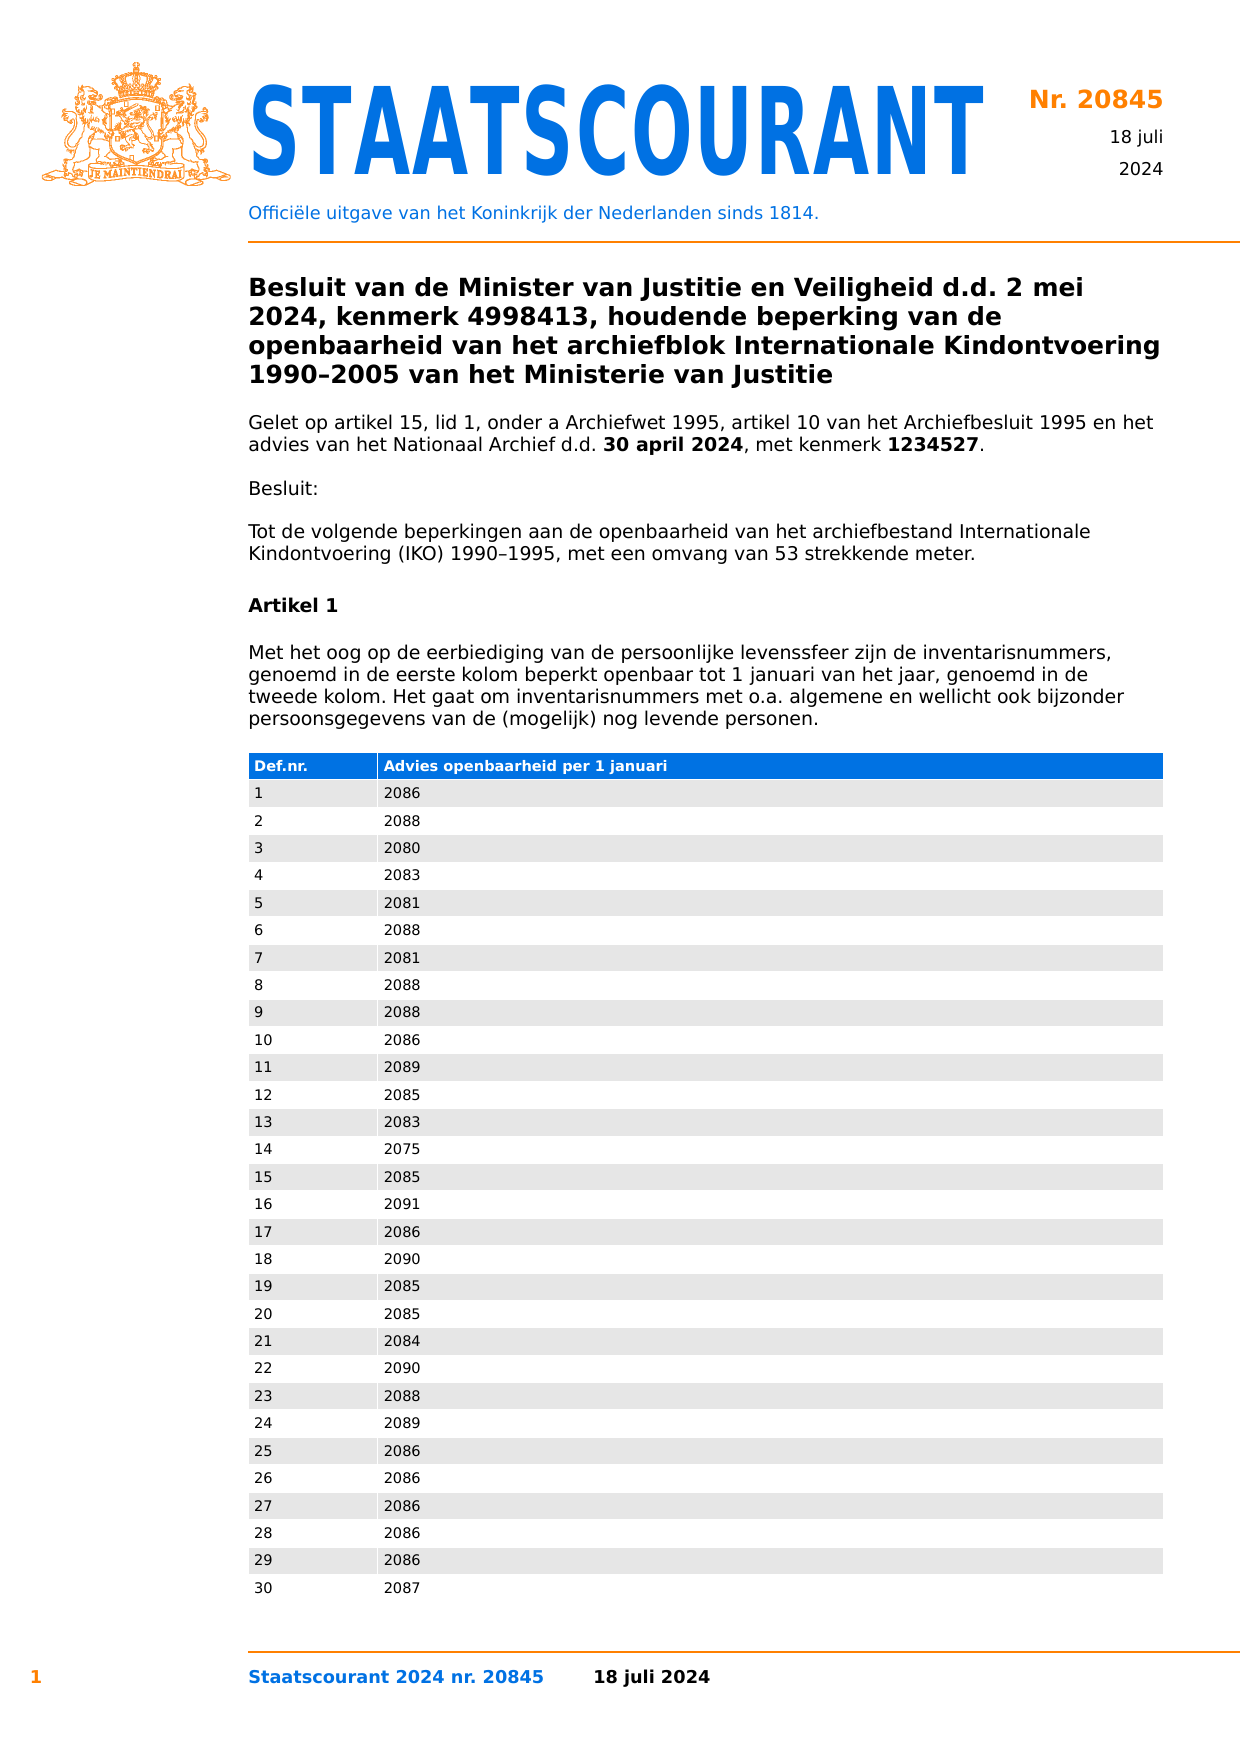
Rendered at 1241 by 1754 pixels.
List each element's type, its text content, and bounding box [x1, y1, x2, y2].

table_header STAATSCOURANT [248, 62, 998, 203]
table_cell 2081 [378, 945, 1163, 971]
table_cell 2085 [378, 1274, 1163, 1300]
picture [41, 62, 231, 186]
table_cell 8 [249, 972, 377, 998]
table_cell 9 [249, 1000, 377, 1026]
table_cell 3 [249, 835, 377, 862]
table_cell 4 [249, 863, 377, 889]
table_cell 2087 [378, 1575, 1163, 1601]
text Met het oog op de eerbiediging van de persoonlijke levenssfeer zijn de inventarisnummers, genoemd in de eerste kolom beperkt openbaar tot 1 januari van het jaar, genoemd in de tweede kolom. Het gaat om inventarisnummers met o.a. algemene en wellicht ook bijzonder persoonsgegevens van de (mogelijk) nog levende personen. [248, 642, 1163, 730]
table_cell 10 [249, 1027, 377, 1053]
table_cell 18 [249, 1246, 377, 1272]
table_header Advies openbaarheid per 1 januari [378, 753, 1163, 779]
table_cell 18 juli [998, 121, 1240, 153]
table_cell 1 [249, 780, 377, 807]
table_cell 14 [249, 1137, 377, 1163]
table_cell 2090 [378, 1246, 1163, 1272]
table_cell 27 [249, 1493, 377, 1519]
table_cell 2088 [378, 918, 1163, 944]
table_cell 2088 [378, 1000, 1163, 1026]
table_cell 2081 [378, 890, 1163, 916]
subtitle Artikel 1 [248, 595, 1163, 617]
table_cell 2086 [378, 1493, 1163, 1519]
table_cell 2086 [378, 1438, 1163, 1464]
table_cell 28 [249, 1520, 377, 1546]
table_header Nr. 20845 [998, 62, 1240, 121]
table_cell 19 [249, 1274, 377, 1300]
table_cell 17 [249, 1219, 377, 1245]
table_cell 2086 [378, 1465, 1163, 1492]
table_cell 2091 [378, 1191, 1163, 1218]
table_cell 23 [249, 1383, 377, 1409]
table_cell 6 [249, 918, 377, 944]
table_cell 5 [249, 890, 377, 916]
table_cell 21 [249, 1328, 377, 1355]
table_cell 2080 [378, 835, 1163, 862]
table_cell 2086 [378, 780, 1163, 807]
table_cell 2090 [378, 1356, 1163, 1382]
table_cell 2083 [378, 863, 1163, 889]
text Besluit: [248, 477, 1163, 499]
table_cell 11 [249, 1054, 377, 1081]
table_cell 22 [249, 1356, 377, 1382]
table_cell 2086 [378, 1027, 1163, 1053]
table_cell 2089 [378, 1054, 1163, 1081]
table_cell 29 [249, 1548, 377, 1574]
table_header Def.nr. [249, 753, 377, 779]
table_cell 2088 [378, 1383, 1163, 1409]
table_cell 7 [249, 945, 377, 971]
table_cell 2085 [378, 1164, 1163, 1190]
table_cell 13 [249, 1109, 377, 1136]
table_cell 2085 [378, 1082, 1163, 1108]
table_cell 2083 [378, 1109, 1163, 1136]
table_cell 2084 [378, 1328, 1163, 1355]
text Tot de volgende beperkingen aan de openbaarheid van het archiefbestand Internationale Kindontvoering (IKO) 1990–1995, met een omvang van 53 strekkende meter. [248, 521, 1163, 565]
table_cell 15 [249, 1164, 377, 1190]
table_cell 20 [249, 1301, 377, 1327]
table_header [25, 62, 248, 241]
table_cell 25 [249, 1438, 377, 1464]
table_cell 24 [249, 1411, 377, 1437]
table_cell 2088 [378, 808, 1163, 834]
table_cell 2086 [378, 1520, 1163, 1546]
table_cell 2088 [378, 972, 1163, 998]
table_cell 16 [249, 1191, 377, 1218]
table_cell 2089 [378, 1411, 1163, 1437]
table_cell 2086 [378, 1219, 1163, 1245]
text Gelet op artikel 15, lid 1, onder a Archiefwet 1995, artikel 10 van het Archiefbesluit 1995 en het advies van het Nationaal Archief d.d. 30 april 2024, met kenmerk 1234527. [248, 412, 1163, 456]
table_cell 30 [249, 1575, 377, 1601]
subtitle Besluit van de Minister van Justitie en Veiligheid d.d. 2 mei 2024, kenmerk 4998413, houdende beperking van de openbaarheid van het archiefblok Internationale Kindontvoering 1990–2005 van het Ministerie van Justitie [248, 273, 1163, 390]
table_cell 2075 [378, 1137, 1163, 1163]
table_cell 26 [249, 1465, 377, 1492]
table_cell 12 [249, 1082, 377, 1108]
table_cell 2085 [378, 1301, 1163, 1327]
table_cell 2086 [378, 1548, 1163, 1574]
table_cell 2 [249, 808, 377, 834]
table_cell 2024 [998, 153, 1240, 203]
table_cell Officiële uitgave van het Koninkrijk der Nederlanden sinds 1814. [248, 203, 1240, 241]
